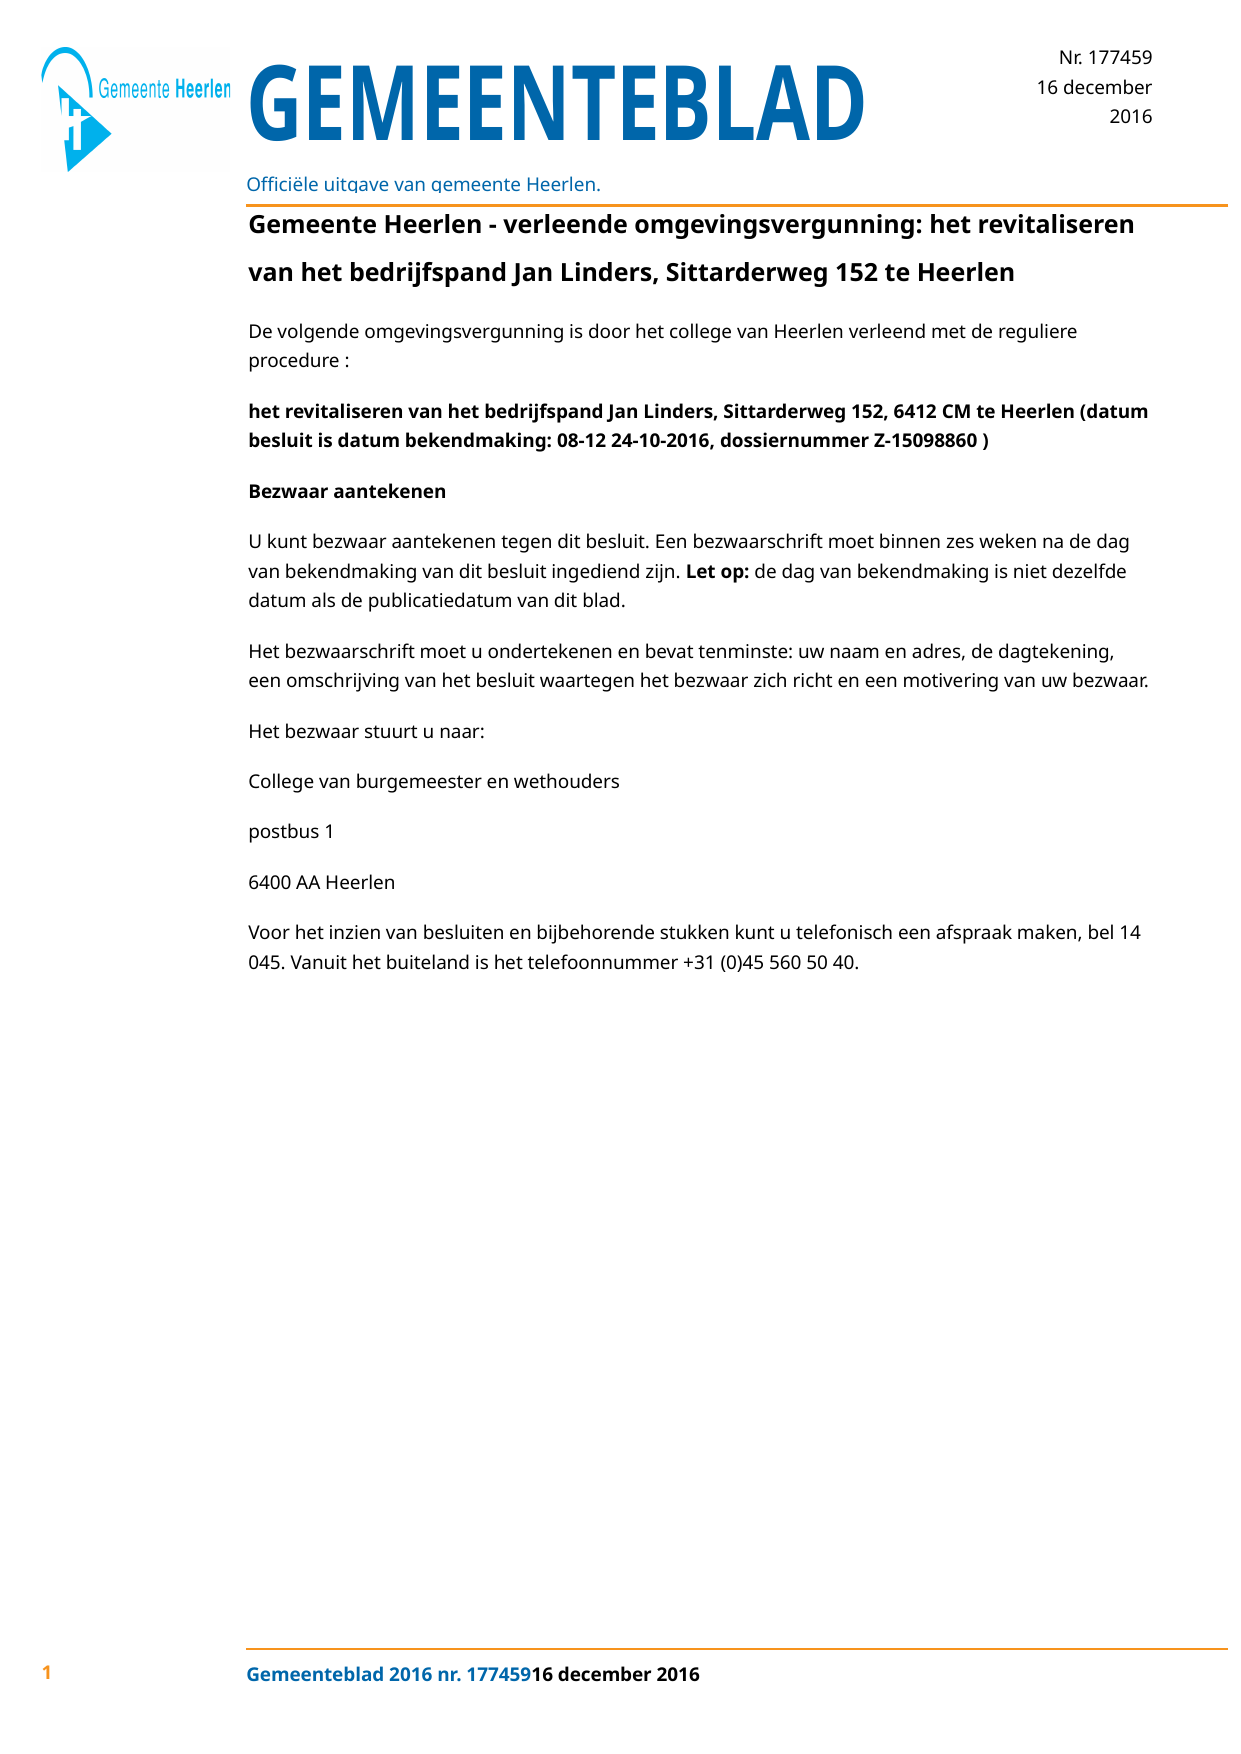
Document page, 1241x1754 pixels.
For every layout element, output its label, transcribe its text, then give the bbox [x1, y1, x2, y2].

text Het bezwaarschrift moet u ondertekenen en bevat tenminste: uw naam en adres, de dagtekening, een omschrijving van het besluit waartegen het bezwaar zich richt en een motivering van uw bezwaar. [248, 638, 1152, 693]
text Voor het inzien van besluiten en bijbehorende stukken kunt u telefonisch een afspraak maken, bel 14 045. Vanuit het buiteland is het telefoonnummer +31 (0)45 560 50 40. [248, 919, 1152, 975]
text De volgende omgevingsvergunning is door het college van Heerlen verleend met de reguliere procedure : [248, 318, 1152, 373]
text Gemeente Heerlen - verleende omgevingsvergunning: het revitaliseren van het bedrijfspand Jan Linders, Sittarderweg 152 te Heerlen [248, 207, 1152, 288]
text 6400 AA Heerlen [248, 869, 1152, 895]
text postbus 1 [248, 819, 1152, 844]
picture [41, 47, 231, 172]
text het revitaliseren van het bedrijfspand Jan Linders, Sittarderweg 152, 6412 CM te Heerlen (datum besluit is datum bekendmaking: 08-12 24-10-2016, dossiernummer Z-15098860 ) [248, 398, 1152, 453]
picture [41, 47, 58, 70]
text U kunt bezwaar aantekenen tegen dit besluit. Een bezwaarschrift moet binnen zes weken na de dag van bekendmaking van dit besluit ingediend zijn. Let op: de dag van bekendmaking is niet dezelfde datum als de publicatiedatum van dit blad. [248, 528, 1152, 613]
text Bezwaar aantekenen [248, 478, 1152, 504]
text College van burgemeester en wethouders [248, 768, 1152, 794]
text Het bezwaar stuurt u naar: [248, 718, 1152, 744]
